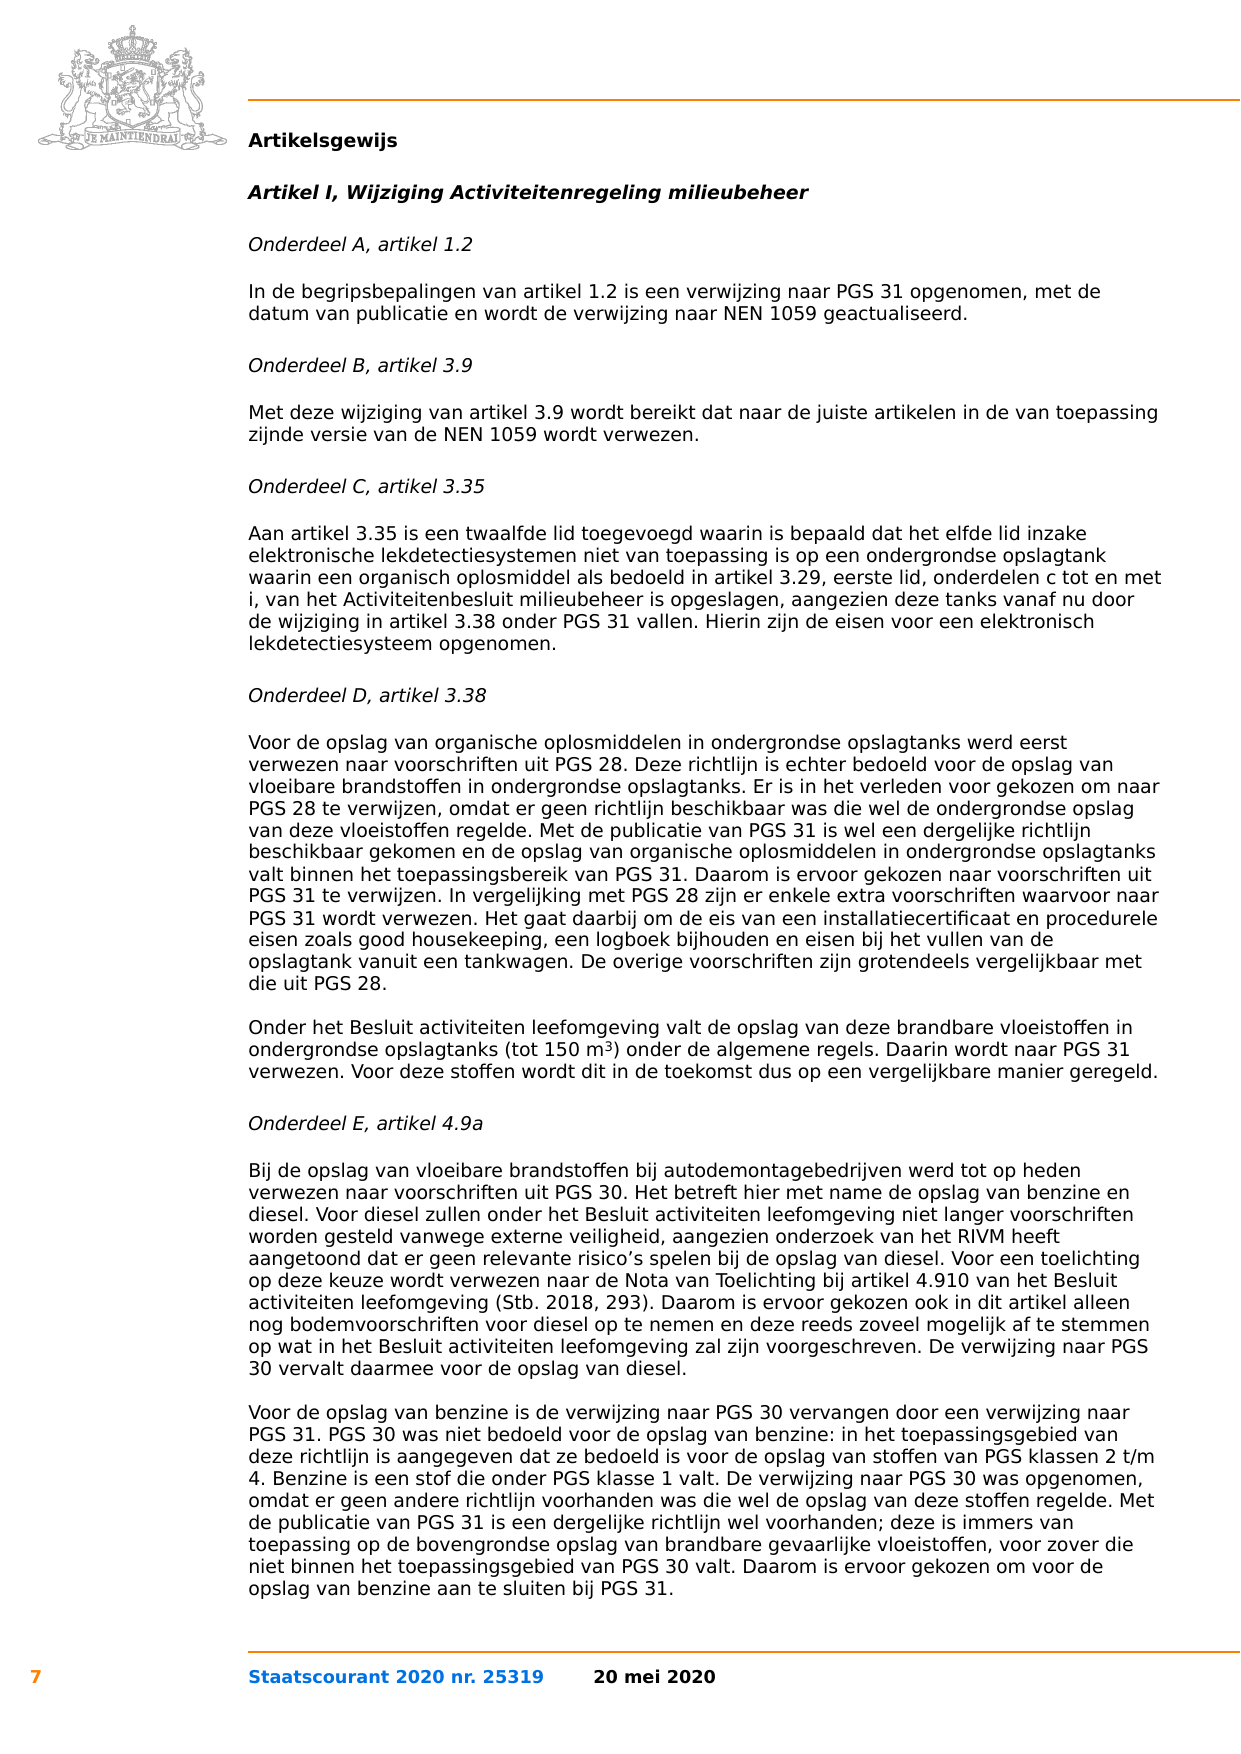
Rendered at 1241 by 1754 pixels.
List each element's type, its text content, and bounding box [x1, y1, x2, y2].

subtitle Onderdeel E, artikel 4.9a [248, 1113, 1163, 1135]
subtitle Onderdeel B, artikel 3.9 [248, 355, 1163, 377]
subtitle Onderdeel D, artikel 3.38 [248, 684, 1163, 707]
text Aan artikel 3.35 is een twaalfde lid toegevoegd waarin is bepaald dat het elfde lid inzake elektronische lekdetectiesystemen niet van toepassing is op een ondergrondse opslagtank waarin een organisch oplosmiddel als bedoeld in artikel 3.29, eerste lid, onderdelen c tot en met i, van het Activiteitenbesluit milieubeheer is opgeslagen, aangezien deze tanks vanaf nu door de wijziging in artikel 3.38 onder PGS 31 vallen. Hierin zijn de eisen voor een elektronisch lekdetectiesysteem opgenomen. [248, 523, 1163, 654]
subtitle Artikelsgewijs [248, 130, 1163, 152]
subtitle Onderdeel C, artikel 3.35 [248, 476, 1163, 498]
text Met deze wijziging van artikel 3.9 wordt bereikt dat naar de juiste artikelen in de van toepassing zijnde versie van de NEN 1059 wordt verwezen. [248, 402, 1163, 446]
subtitle Artikel I, Wijziging Activiteitenregeling milieubeheer [248, 182, 1163, 204]
text Onder het Besluit activiteiten leefomgeving valt de opslag van deze brandbare vloeistoffen in ondergrondse opslagtanks (tot 150 m3) onder de algemene regels. Daarin wordt naar PGS 31 verwezen. Voor deze stoffen wordt dit in de toekomst dus op een vergelijkbare manier geregeld. [248, 1017, 1163, 1083]
text Voor de opslag van benzine is de verwijzing naar PGS 30 vervangen door een verwijzing naar PGS 31. PGS 30 was niet bedoeld voor de opslag van benzine: in het toepassingsgebied van deze richtlijn is aangegeven dat ze bedoeld is voor de opslag van stoffen van PGS klassen 2 t/m 4. Benzine is een stof die onder PGS klasse 1 valt. De verwijzing naar PGS 30 was opgenomen, omdat er geen andere richtlijn voorhanden was die wel de opslag van deze stoffen regelde. Met de publicatie van PGS 31 is een dergelijke richtlijn wel voorhanden; deze is immers van toepassing op de bovengrondse opslag van brandbare gevaarlijke vloeistoffen, voor zover die niet binnen het toepassingsgebied van PGS 30 valt. Daarom is ervoor gekozen om voor de opslag van benzine aan te sluiten bij PGS 31. [248, 1402, 1163, 1599]
picture [38, 25, 227, 150]
subtitle Onderdeel A, artikel 1.2 [248, 234, 1163, 256]
text Bij de opslag van vloeibare brandstoffen bij autodemontagebedrijven werd tot op heden verwezen naar voorschriften uit PGS 30. Het betreft hier met name de opslag van benzine en diesel. Voor diesel zullen onder het Besluit activiteiten leefomgeving niet langer voorschriften worden gesteld vanwege externe veiligheid, aangezien onderzoek van het RIVM heeft aangetoond dat er geen relevante risico’s spelen bij de opslag van diesel. Voor een toelichting op deze keuze wordt verwezen naar de Nota van Toelichting bij artikel 4.910 van het Besluit activiteiten leefomgeving (Stb. 2018, 293). Daarom is ervoor gekozen ook in dit artikel alleen nog bodemvoorschriften voor diesel op te nemen en deze reeds zoveel mogelijk af te stemmen op wat in het Besluit activiteiten leefomgeving zal zijn voorgeschreven. De verwijzing naar PGS 30 vervalt daarmee voor de opslag van diesel. [248, 1160, 1163, 1380]
text Voor de opslag van organische oplosmiddelen in ondergrondse opslagtanks werd eerst verwezen naar voorschriften uit PGS 28. Deze richtlijn is echter bedoeld voor de opslag van vloeibare brandstoffen in ondergrondse opslagtanks. Er is in het verleden voor gekozen om naar PGS 28 te verwijzen, omdat er geen richtlijn beschikbaar was die wel de ondergrondse opslag van deze vloeistoffen regelde. Met de publicatie van PGS 31 is wel een dergelijke richtlijn beschikbaar gekomen en de opslag van organische oplosmiddelen in ondergrondse opslagtanks valt binnen het toepassingsbereik van PGS 31. Daarom is ervoor gekozen naar voorschriften uit PGS 31 te verwijzen. In vergelijking met PGS 28 zijn er enkele extra voorschriften waarvoor naar PGS 31 wordt verwezen. Het gaat daarbij om de eis van een installatiecertificaat en procedurele eisen zoals good housekeeping, een logboek bijhouden en eisen bij het vullen van de opslagtank vanuit een tankwagen. De overige voorschriften zijn grotendeels vergelijkbaar met die uit PGS 28. [248, 732, 1163, 995]
text In de begripsbepalingen van artikel 1.2 is een verwijzing naar PGS 31 opgenomen, met de datum van publicatie en wordt de verwijzing naar NEN 1059 geactualiseerd. [248, 281, 1163, 325]
